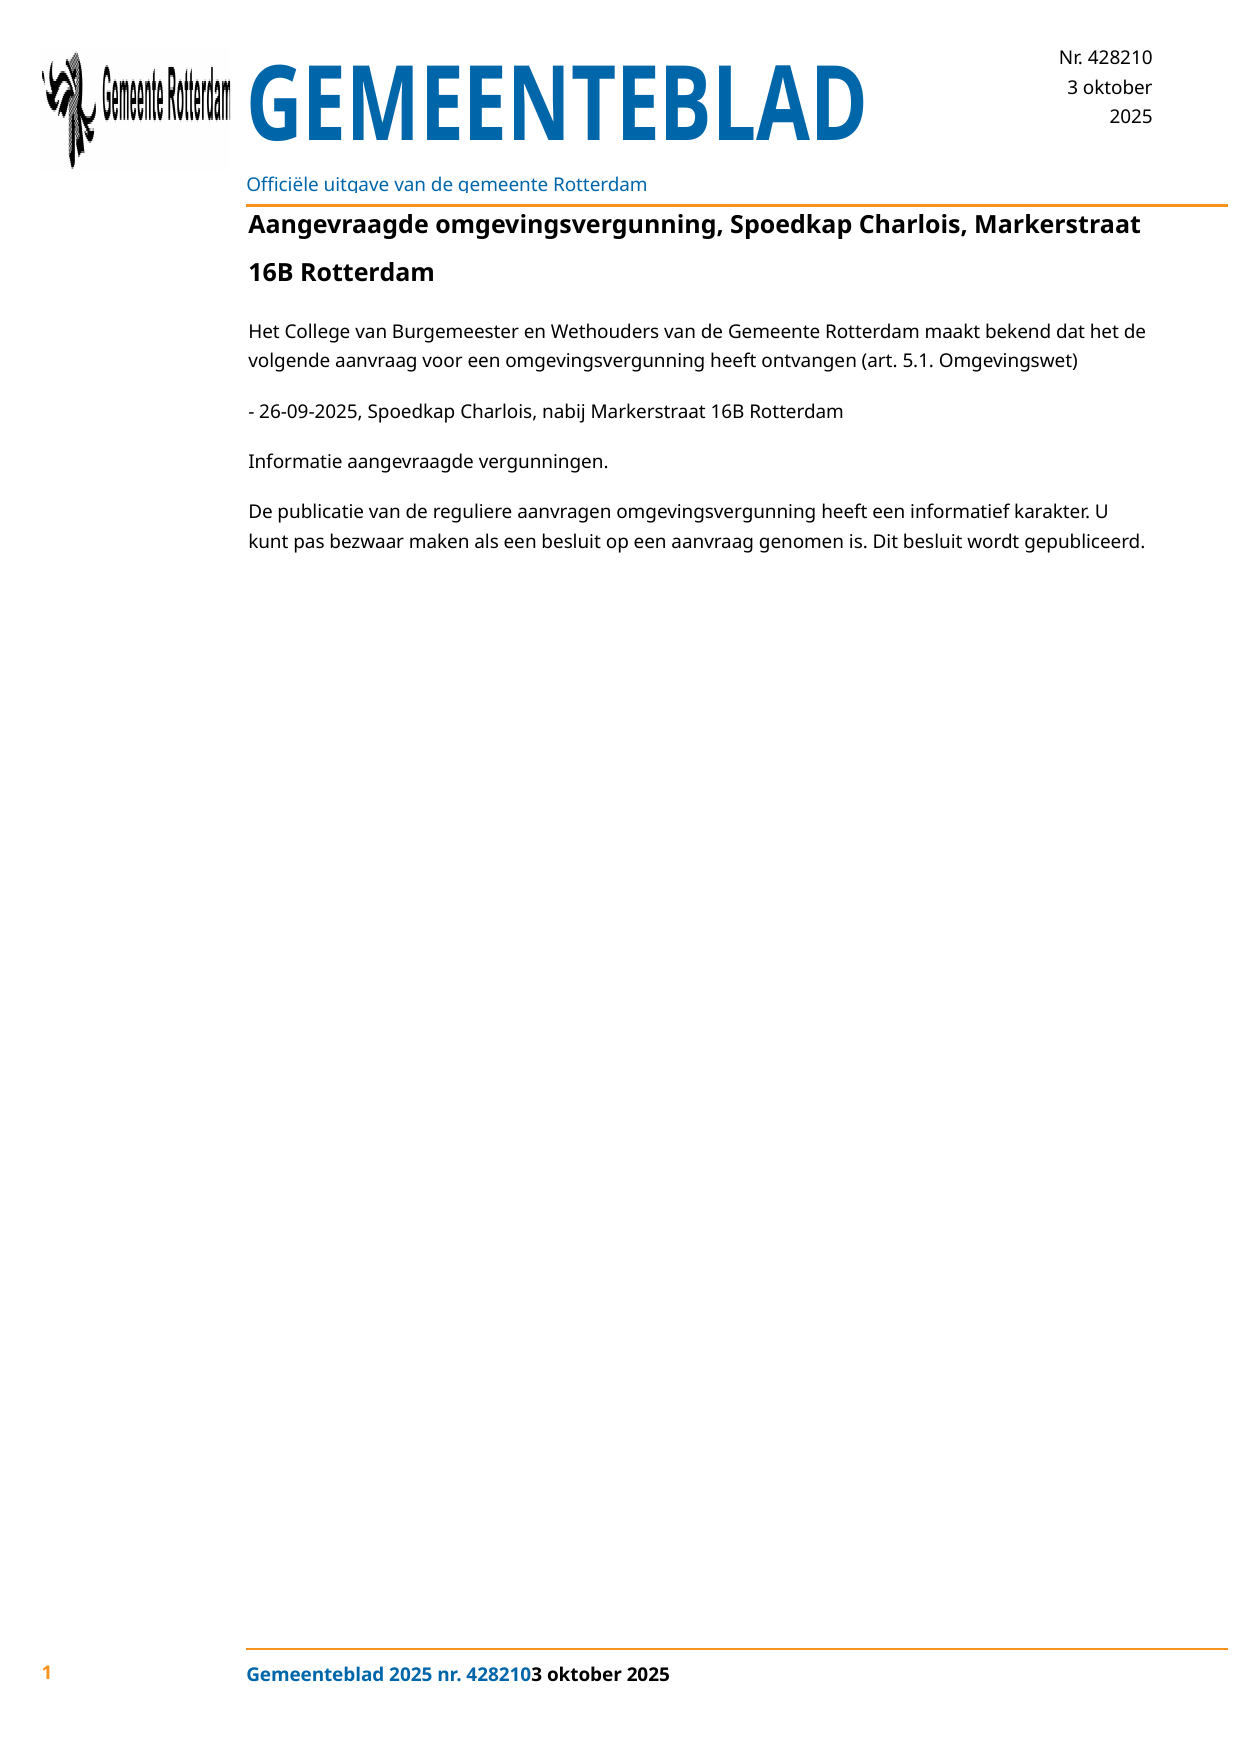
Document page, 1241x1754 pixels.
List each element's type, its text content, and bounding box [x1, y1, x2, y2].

text Het College van Burgemeester en Wethouders van de Gemeente Rotterdam maakt bekend dat het de volgende aanvraag voor een omgevingsvergunning heeft ontvangen (art. 5.1. Omgevingswet) [248, 318, 1152, 373]
text Informatie aangevraagde vergunningen. [248, 448, 1152, 474]
text Aangevraagde omgevingsvergunning, Spoedkap Charlois, Markerstraat 16B Rotterdam [248, 207, 1152, 288]
picture [41, 47, 231, 172]
text De publicatie van de reguliere aanvragen omgevingsvergunning heeft een informatief karakter. U kunt pas bezwaar maken als een besluit op een aanvraag genomen is. Dit besluit wordt gepubliceerd. [248, 499, 1152, 554]
text - 26-09-2025, Spoedkap Charlois, nabij Markerstraat 16B Rotterdam [248, 398, 1152, 424]
